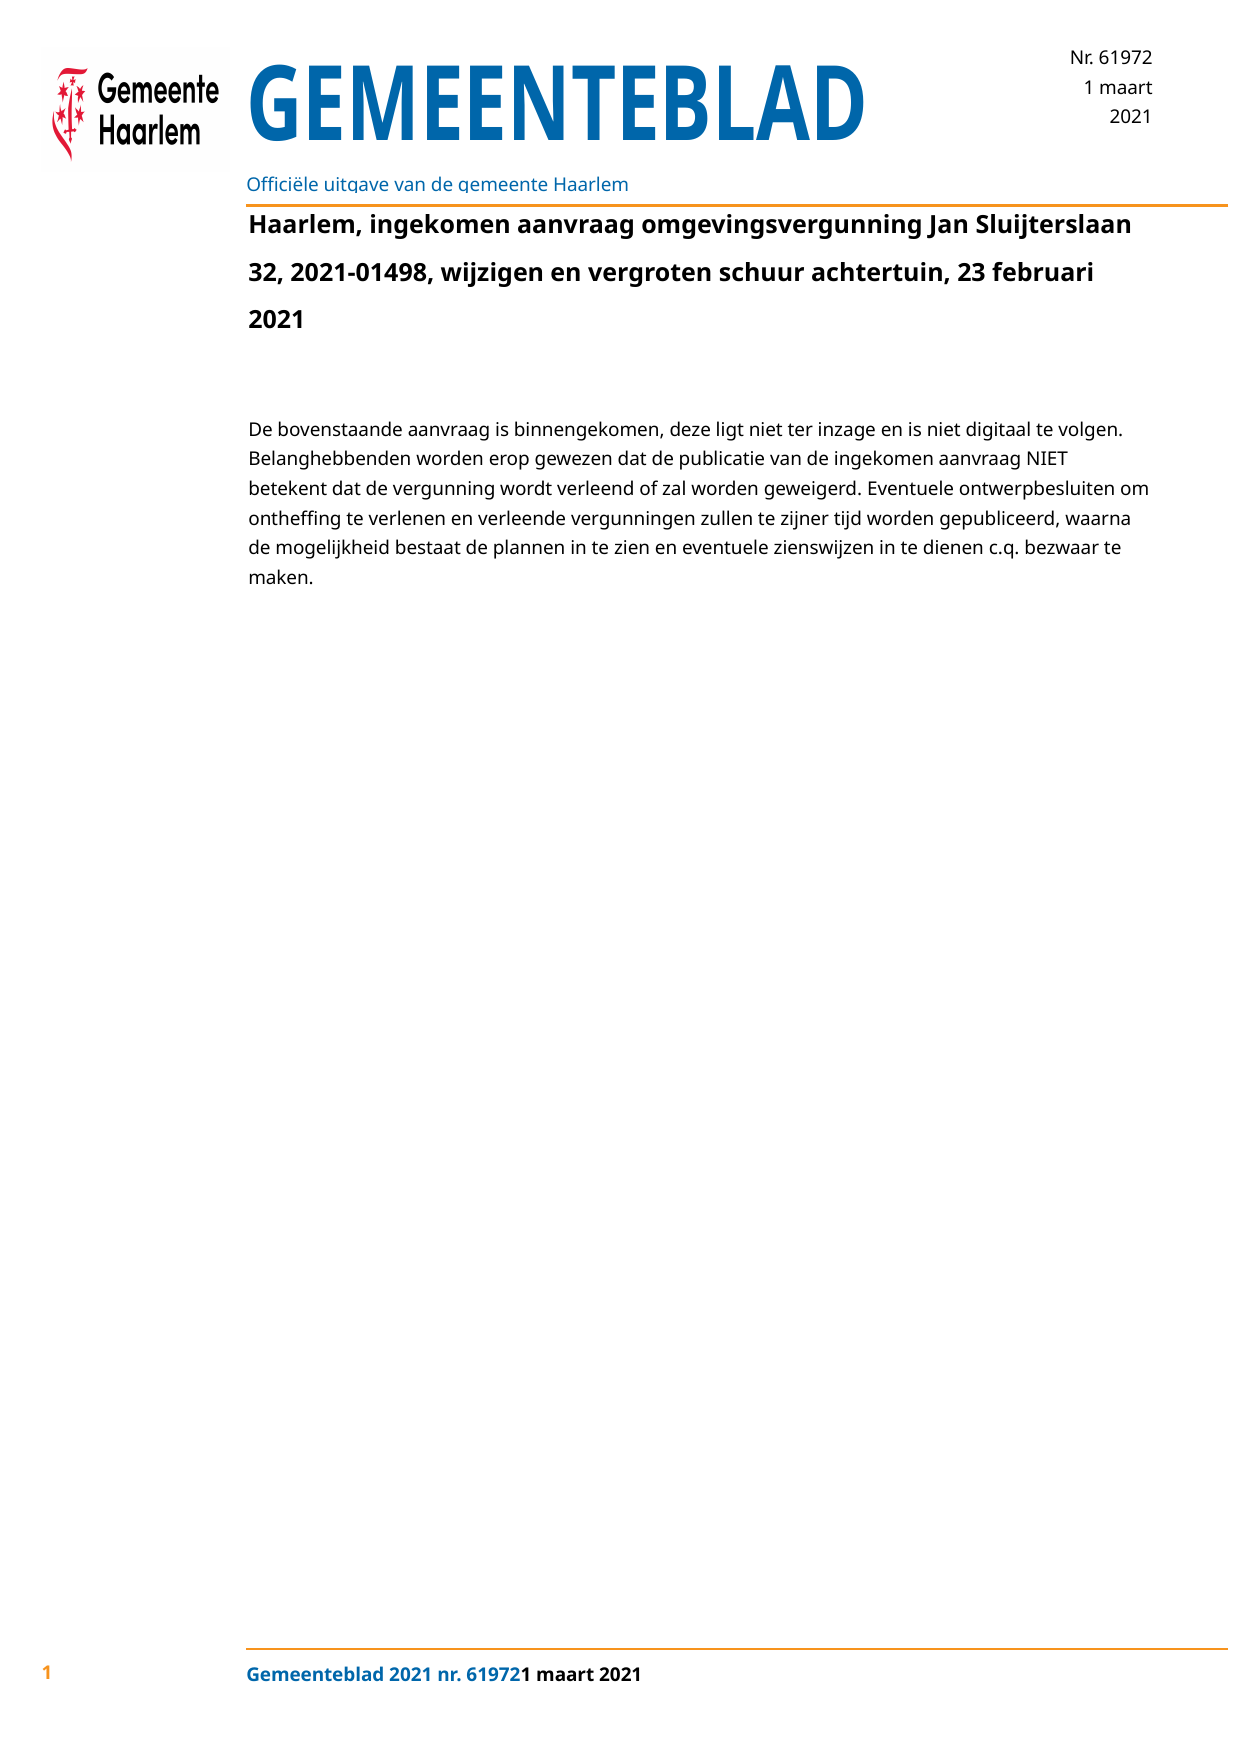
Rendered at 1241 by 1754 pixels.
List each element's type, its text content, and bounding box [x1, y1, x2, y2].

picture [41, 47, 231, 172]
text Haarlem, ingekomen aanvraag omgevingsvergunning Jan Sluijterslaan 32, 2021-01498, wijzigen en vergroten schuur achtertuin, 23 februari 2021 [248, 207, 1152, 336]
text De bovenstaande aanvraag is binnengekomen, deze ligt niet ter inzage en is niet digitaal te volgen. Belanghebbenden worden erop gewezen dat de publicatie van de ingekomen aanvraag NIET betekent dat de vergunning wordt verleend of zal worden geweigerd. Eventuele ontwerpbesluiten om ontheffing te verlenen en verleende vergunningen zullen te zijner tijd worden gepubliceerd, waarna de mogelijkheid bestaat de plannen in te zien en eventuele zienswijzen in te dienen c.q. bezwaar te maken. [248, 416, 1152, 589]
